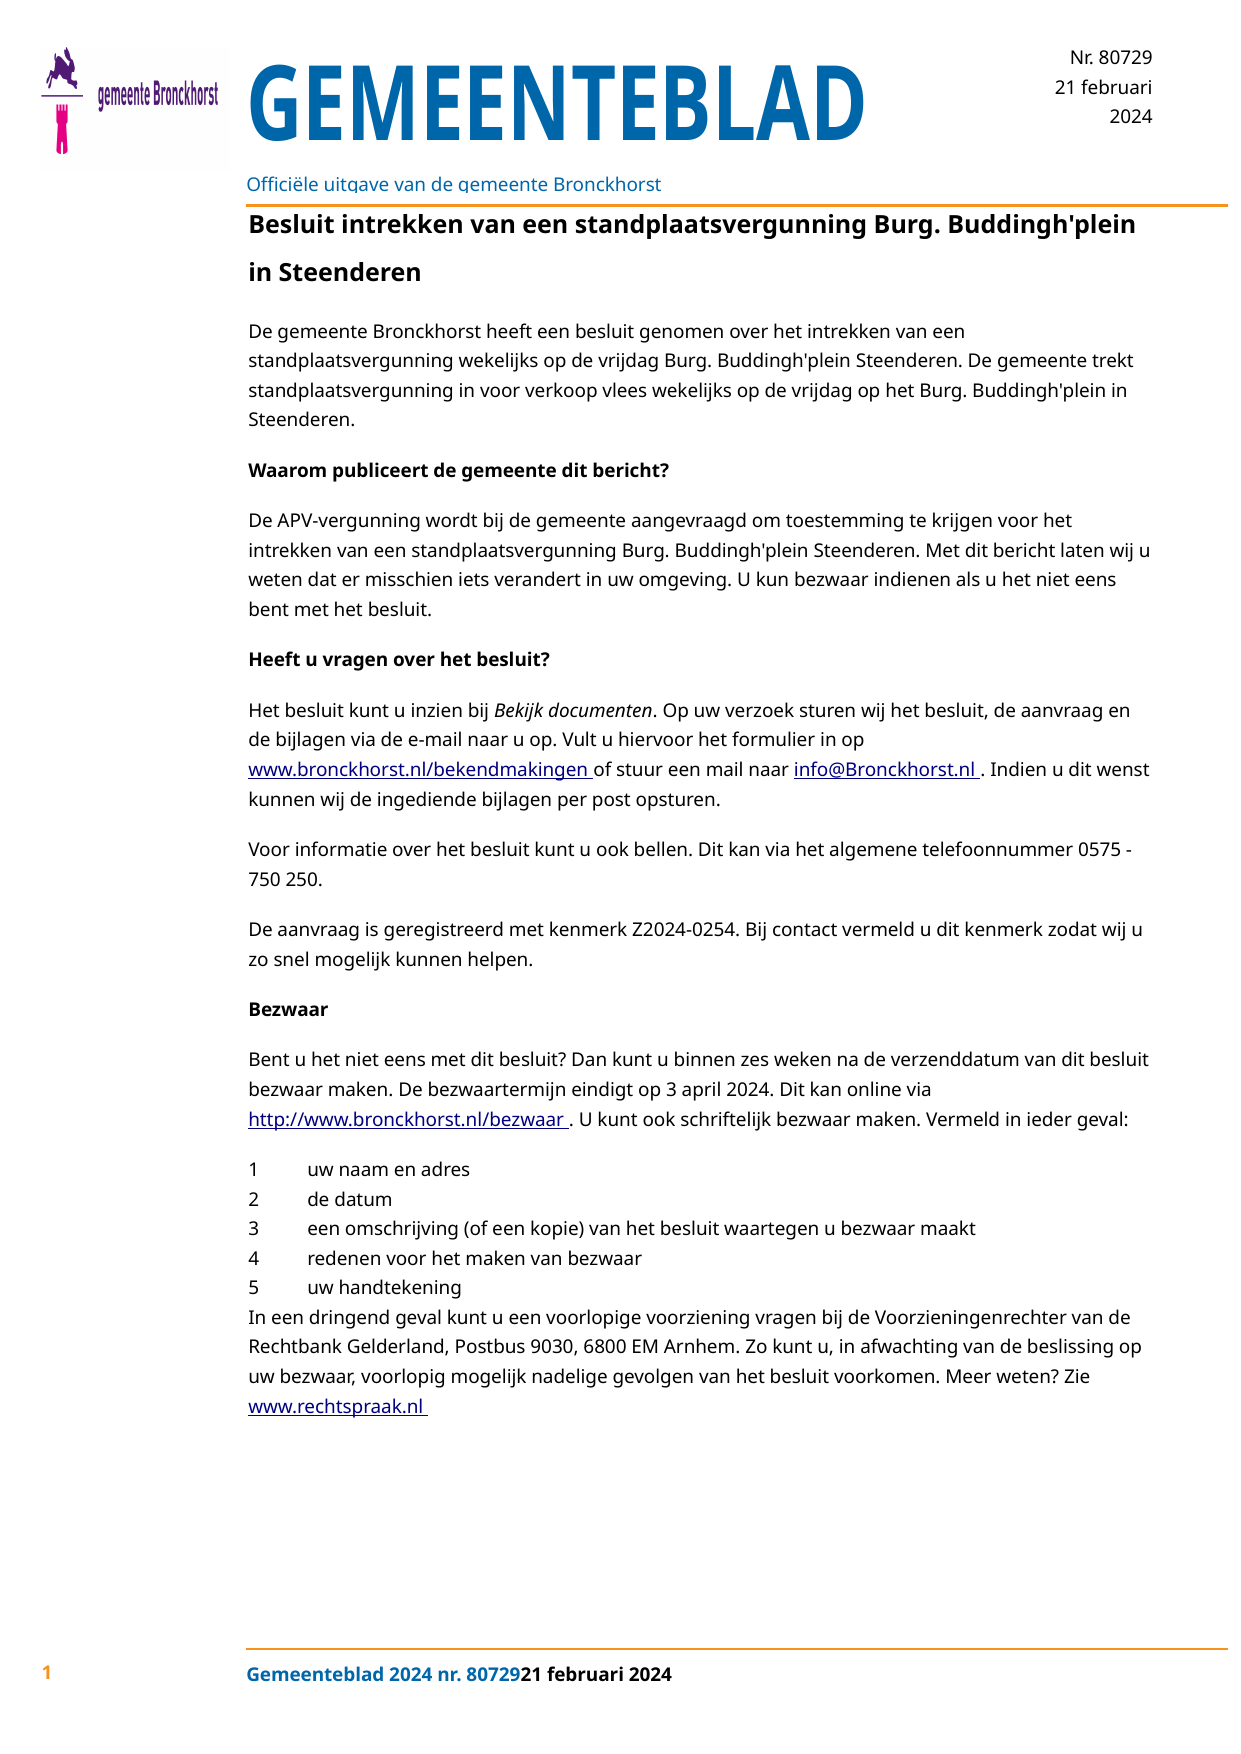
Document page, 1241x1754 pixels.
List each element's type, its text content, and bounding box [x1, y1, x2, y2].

picture [41, 47, 231, 172]
text Bent u het niet eens met dit besluit? Dan kunt u binnen zes weken na de verzenddatum van dit besluit bezwaar maken. De bezwaartermijn eindigt op 3 april 2024. Dit kan online via http://www.bronckhorst.nl/bezwaar . U kunt ook schriftelijk bezwaar maken. Vermeld in ieder geval: [248, 1047, 1152, 1132]
text De gemeente Bronckhorst heeft een besluit genomen over het intrekken van een standplaatsvergunning wekelijks op de vrijdag Burg. Buddingh'plein Steenderen. De gemeente trekt standplaatsvergunning in voor verkoop vlees wekelijks op de vrijdag op het Burg. Buddingh'plein in Steenderen. [248, 318, 1152, 432]
text In een dringend geval kunt u een voorlopige voorziening vragen bij de Voorzieningenrechter van de Rechtbank Gelderland, Postbus 9030, 6800 EM Arnhem. Zo kunt u, in afwachting van de beslissing op uw bezwaar, voorlopig mogelijk nadelige gevolgen van het besluit voorkomen. Meer weten? Zie www.rechtspraak.nl [248, 1304, 1152, 1419]
text Het besluit kunt u inzien bij Bekijk documenten. Op uw verzoek sturen wij het besluit, de aanvraag en de bijlagen via de e-mail naar u op. Vult u hiervoor het formulier in op www.bronckhorst.nl/bekendmakingen of stuur een mail naar info@Bronckhorst.nl . Indien u dit wenst kunnen wij de ingediende bijlagen per post opsturen. [248, 697, 1152, 812]
list de datum [248, 1186, 1152, 1212]
text Waarom publiceert de gemeente dit bericht? [248, 457, 1152, 483]
text De APV-vergunning wordt bij de gemeente aangevraagd om toestemming te krijgen voor het intrekken van een standplaatsvergunning Burg. Buddingh'plein Steenderen. Met dit bericht laten wij u weten dat er misschien iets verandert in uw omgeving. U kun bezwaar indienen als u het niet eens bent met het besluit. [248, 507, 1152, 622]
text Bezwaar [248, 996, 1152, 1022]
list uw handtekening [248, 1274, 1152, 1300]
text Voor informatie over het besluit kunt u ook bellen. Dit kan via het algemene telefoonnummer 0575 - 750 250. [248, 836, 1152, 892]
list uw naam en adres [248, 1156, 1152, 1182]
text De aanvraag is geregistreerd met kenmerk Z2024-0254. Bij contact vermeld u dit kenmerk zodat wij u zo snel mogelijk kunnen helpen. [248, 916, 1152, 972]
list een omschrijving (of een kopie) van het besluit waartegen u bezwaar maakt [248, 1215, 1152, 1241]
text Heeft u vragen over het besluit? [248, 647, 1152, 672]
text Besluit intrekken van een standplaatsvergunning Burg. Buddingh'plein in Steenderen [248, 207, 1152, 288]
list redenen voor het maken van bezwaar [248, 1245, 1152, 1271]
